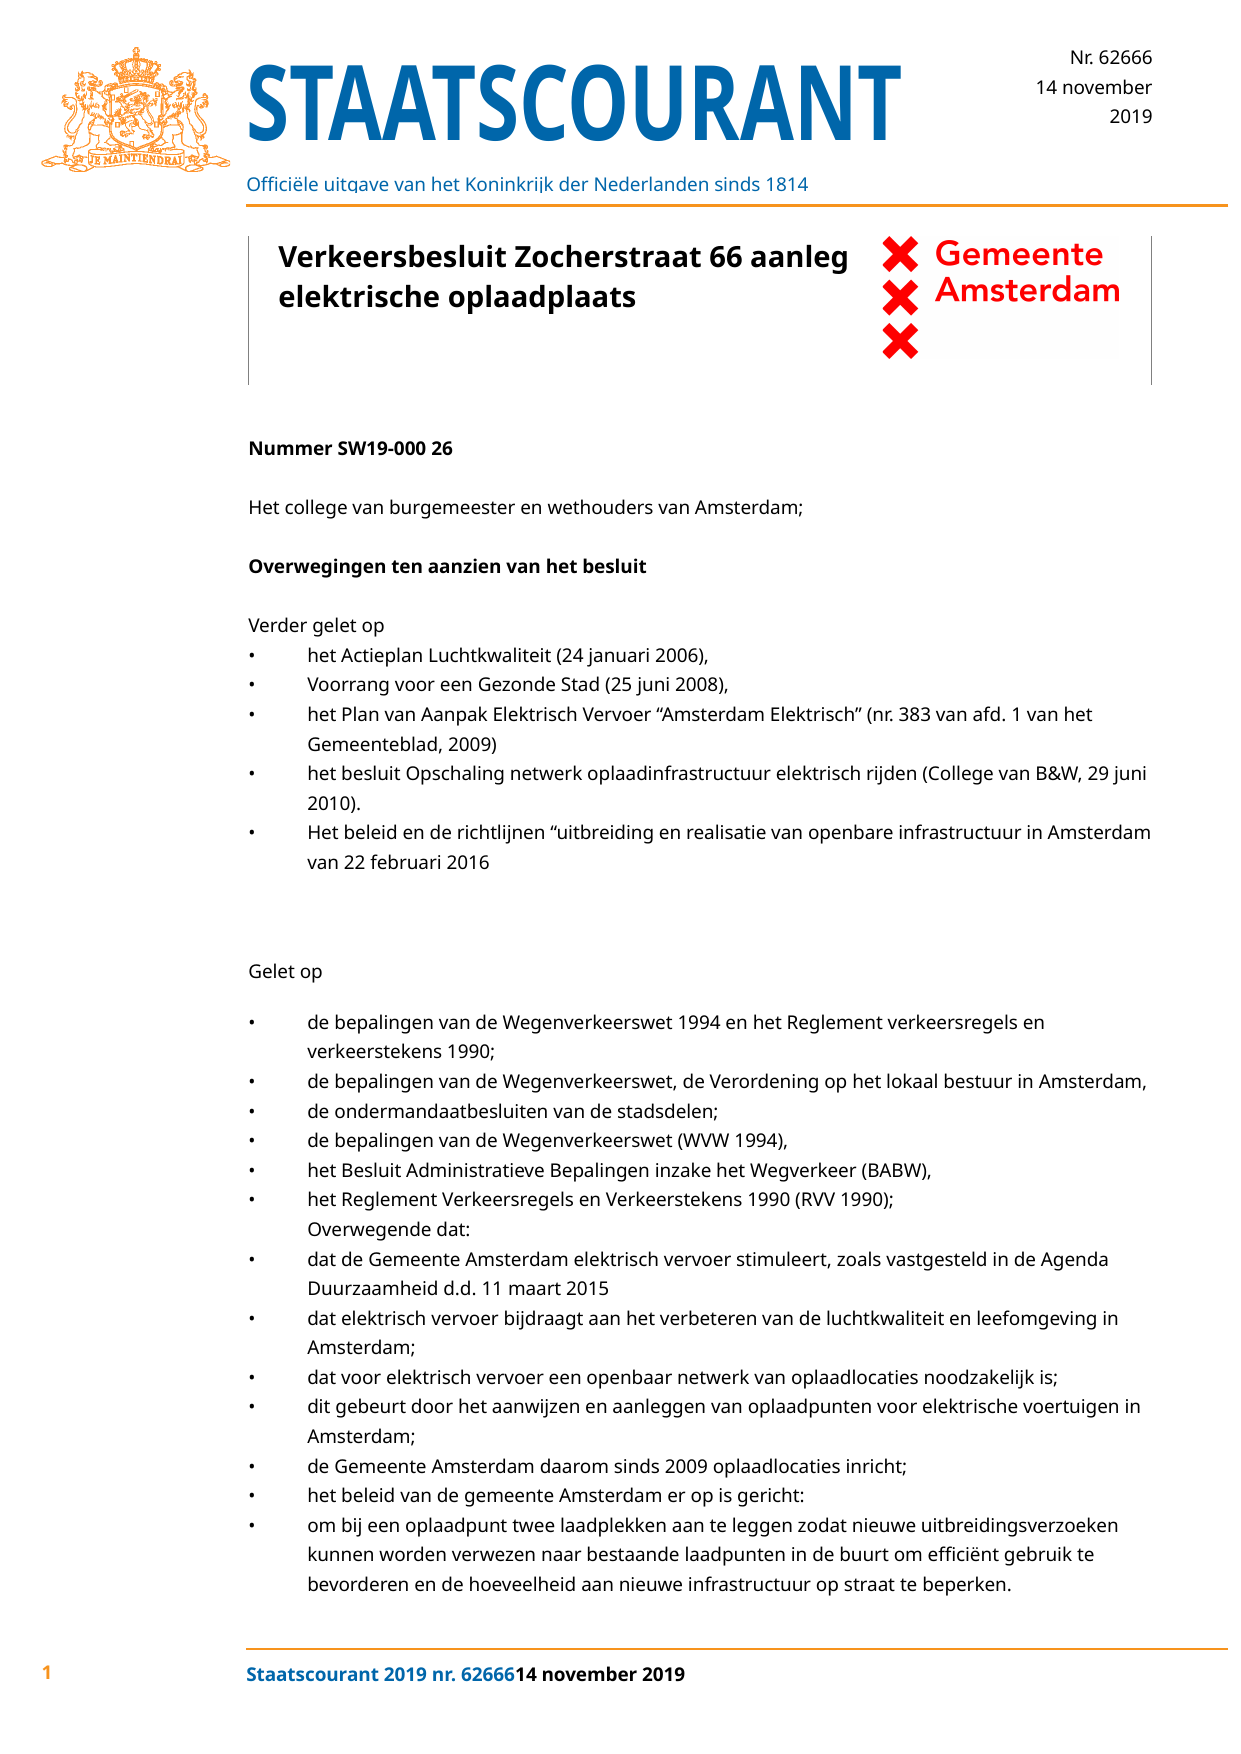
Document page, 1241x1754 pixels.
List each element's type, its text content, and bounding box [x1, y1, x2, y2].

picture [41, 47, 231, 172]
text Het college van burgemeester en wethouders van Amsterdam; [248, 494, 1152, 520]
list het beleid van de gemeente Amsterdam er op is gericht: [248, 1482, 1152, 1508]
table_header Verkeersbesluit Zocherstraat 66 aanleg elektrische oplaadplaats [249, 236, 850, 385]
text Gelet op [248, 959, 1152, 984]
list Overwegende dat: [248, 1216, 1152, 1242]
list de ondermandaatbesluiten van de stadsdelen; [248, 1098, 1152, 1124]
text Overwegingen ten aanzien van het besluit [248, 553, 1152, 579]
list het Actieplan Luchtkwaliteit (24 januari 2006), [248, 642, 1152, 668]
list om bij een oplaadpunt twee laadplekken aan te leggen zodat nieuwe uitbreidingsverzoeken kunnen worden verwezen naar bestaande laadpunten in de buurt om efficiënt gebruik te bevorderen en de hoeveelheid aan nieuwe infrastructuur op straat te beperken. [248, 1512, 1152, 1597]
list Het beleid en de richtlijnen “uitbreiding en realisatie van openbare infrastructuur in Amsterdam van 22 februari 2016 [248, 819, 1152, 875]
list Voorrang voor een Gezonde Stad (25 juni 2008), [248, 672, 1152, 697]
list het Besluit Administratieve Bepalingen inzake het Wegverkeer (BABW), [248, 1157, 1152, 1183]
text Nummer SW19-000 26 [248, 435, 1152, 461]
text Verder gelet op [248, 612, 1152, 638]
list de bepalingen van de Wegenverkeerswet, de Verordening op het lokaal bestuur in Amsterdam, [248, 1068, 1152, 1094]
list dat voor elektrisch vervoer een openbaar netwerk van oplaadlocaties noodzakelijk is; [248, 1364, 1152, 1390]
table_header [850, 236, 1151, 385]
list het besluit Opschaling netwerk oplaadinfrastructuur elektrisch rijden (College van B&W, 29 juni 2010). [248, 760, 1152, 816]
picture [882, 236, 1119, 359]
list dit gebeurt door het aanwijzen en aanleggen van oplaadpunten voor elektrische voertuigen in Amsterdam; [248, 1394, 1152, 1449]
list het Reglement Verkeersregels en Verkeerstekens 1990 (RVV 1990); [248, 1187, 1152, 1212]
list de bepalingen van de Wegenverkeerswet (WVW 1994), [248, 1127, 1152, 1153]
list dat de Gemeente Amsterdam elektrisch vervoer stimuleert, zoals vastgesteld in de Agenda Duurzaamheid d.d. 11 maart 2015 [248, 1246, 1152, 1301]
list de bepalingen van de Wegenverkeerswet 1994 en het Reglement verkeersregels en verkeerstekens 1990; [248, 1009, 1152, 1064]
list de Gemeente Amsterdam daarom sinds 2009 oplaadlocaties inricht; [248, 1453, 1152, 1479]
list dat elektrisch vervoer bijdraagt aan het verbeteren van de luchtkwaliteit en leefomgeving in Amsterdam; [248, 1305, 1152, 1360]
list het Plan van Aanpak Elektrisch Vervoer “Amsterdam Elektrisch” (nr. 383 van afd. 1 van het Gemeenteblad, 2009) [248, 701, 1152, 757]
